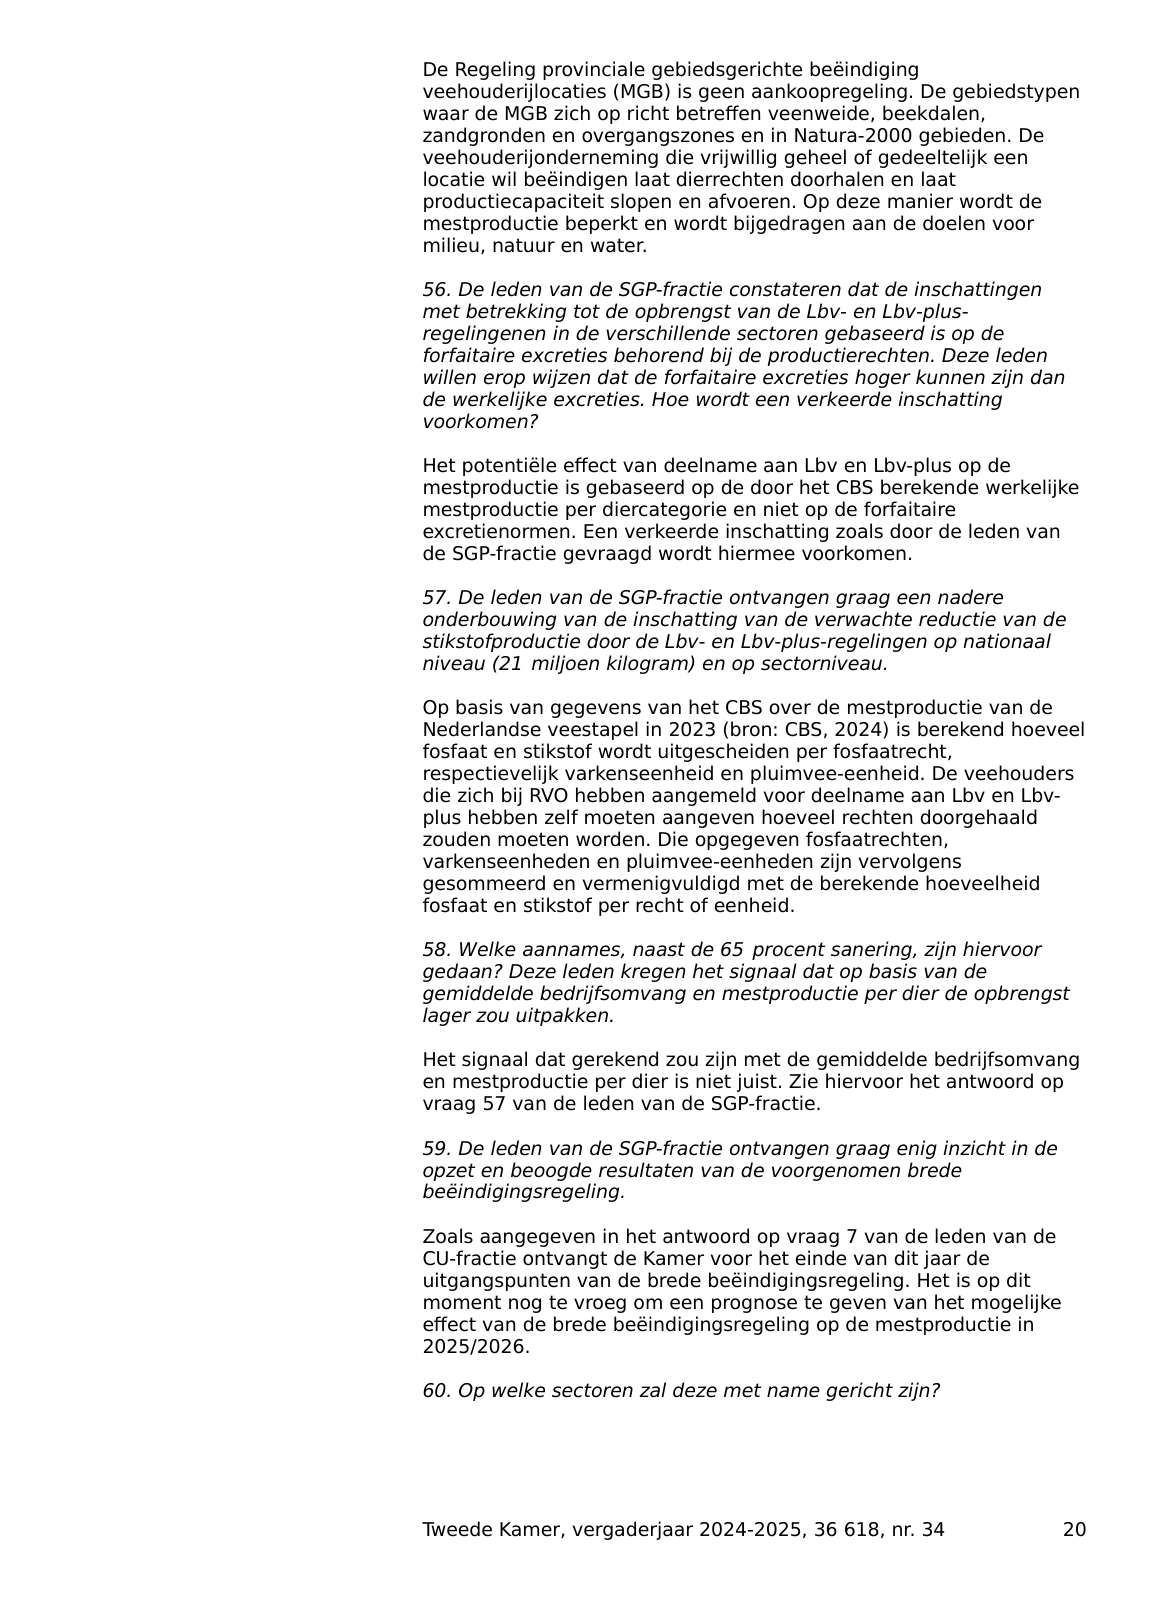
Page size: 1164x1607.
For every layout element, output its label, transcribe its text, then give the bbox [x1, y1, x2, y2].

text 60. Op welke sectoren zal deze met name gericht zijn? [422, 1380, 1087, 1402]
text 56. De leden van de SGP-fractie constateren dat de inschattingen met betrekking tot de opbrengst van de Lbv- en Lbv-plus-regelingenen in de verschillende sectoren gebaseerd is op de forfaitaire excreties behorend bij de productierechten. Deze leden willen erop wijzen dat de forfaitaire excreties hoger kunnen zijn dan de werkelijke excreties. Hoe wordt een verkeerde inschatting voorkomen? [422, 279, 1087, 433]
text 57. De leden van de SGP-fractie ontvangen graag een nadere onderbouwing van de inschatting van de verwachte reductie van de stikstofproductie door de Lbv- en Lbv-plus-regelingen op nationaal niveau (21 miljoen kilogram) en op sectorniveau. [422, 587, 1087, 675]
text De Regeling provinciale gebiedsgerichte beëindiging veehouderijlocaties (MGB) is geen aankoopregeling. De gebiedstypen waar de MGB zich op richt betreffen veenweide, beekdalen, zandgronden en overgangszones en in Natura-2000 gebieden. De veehouderijonderneming die vrijwillig geheel of gedeeltelijk een locatie wil beëindigen laat dierrechten doorhalen en laat productiecapaciteit slopen en afvoeren. Op deze manier wordt de mestproductie beperkt en wordt bijgedragen aan de doelen voor milieu, natuur en water. [422, 59, 1087, 257]
text 58. Welke aannames, naast de 65 procent sanering, zijn hiervoor gedaan? Deze leden kregen het signaal dat op basis van de gemiddelde bedrijfsomvang en mestproductie per dier de opbrengst lager zou uitpakken. [422, 939, 1087, 1027]
text Het potentiële effect van deelname aan Lbv en Lbv-plus op de mestproductie is gebaseerd op de door het CBS berekende werkelijke mestproductie per diercategorie en niet op de forfaitaire excretienormen. Een verkeerde inschatting zoals door de leden van de SGP-fractie gevraagd wordt hiermee voorkomen. [422, 455, 1087, 565]
text Op basis van gegevens van het CBS over de mestproductie van de Nederlandse veestapel in 2023 (bron: CBS, 2024) is berekend hoeveel fosfaat en stikstof wordt uitgescheiden per fosfaatrecht, respectievelijk varkenseenheid en pluimvee-eenheid. De veehouders die zich bij RVO hebben aangemeld voor deelname aan Lbv en Lbv-plus hebben zelf moeten aangeven hoeveel rechten doorgehaald zouden moeten worden. Die opgegeven fosfaatrechten, varkenseenheden en pluimvee-eenheden zijn vervolgens gesommeerd en vermenigvuldigd met de berekende hoeveelheid fosfaat en stikstof per recht of eenheid. [422, 697, 1087, 917]
text 59. De leden van de SGP-fractie ontvangen graag enig inzicht in de opzet en beoogde resultaten van de voorgenomen brede beëindigingsregeling. [422, 1137, 1087, 1203]
text Zoals aangegeven in het antwoord op vraag 7 van de leden van de CU-fractie ontvangt de Kamer voor het einde van dit jaar de uitgangspunten van de brede beëindigingsregeling. Het is op dit moment nog te vroeg om een prognose te geven van het mogelijke effect van de brede beëindigingsregeling op de mestproductie in 2025/2026. [422, 1226, 1087, 1357]
text Het signaal dat gerekend zou zijn met de gemiddelde bedrijfsomvang en mestproductie per dier is niet juist. Zie hiervoor het antwoord op vraag 57 van de leden van de SGP-fractie. [422, 1049, 1087, 1115]
